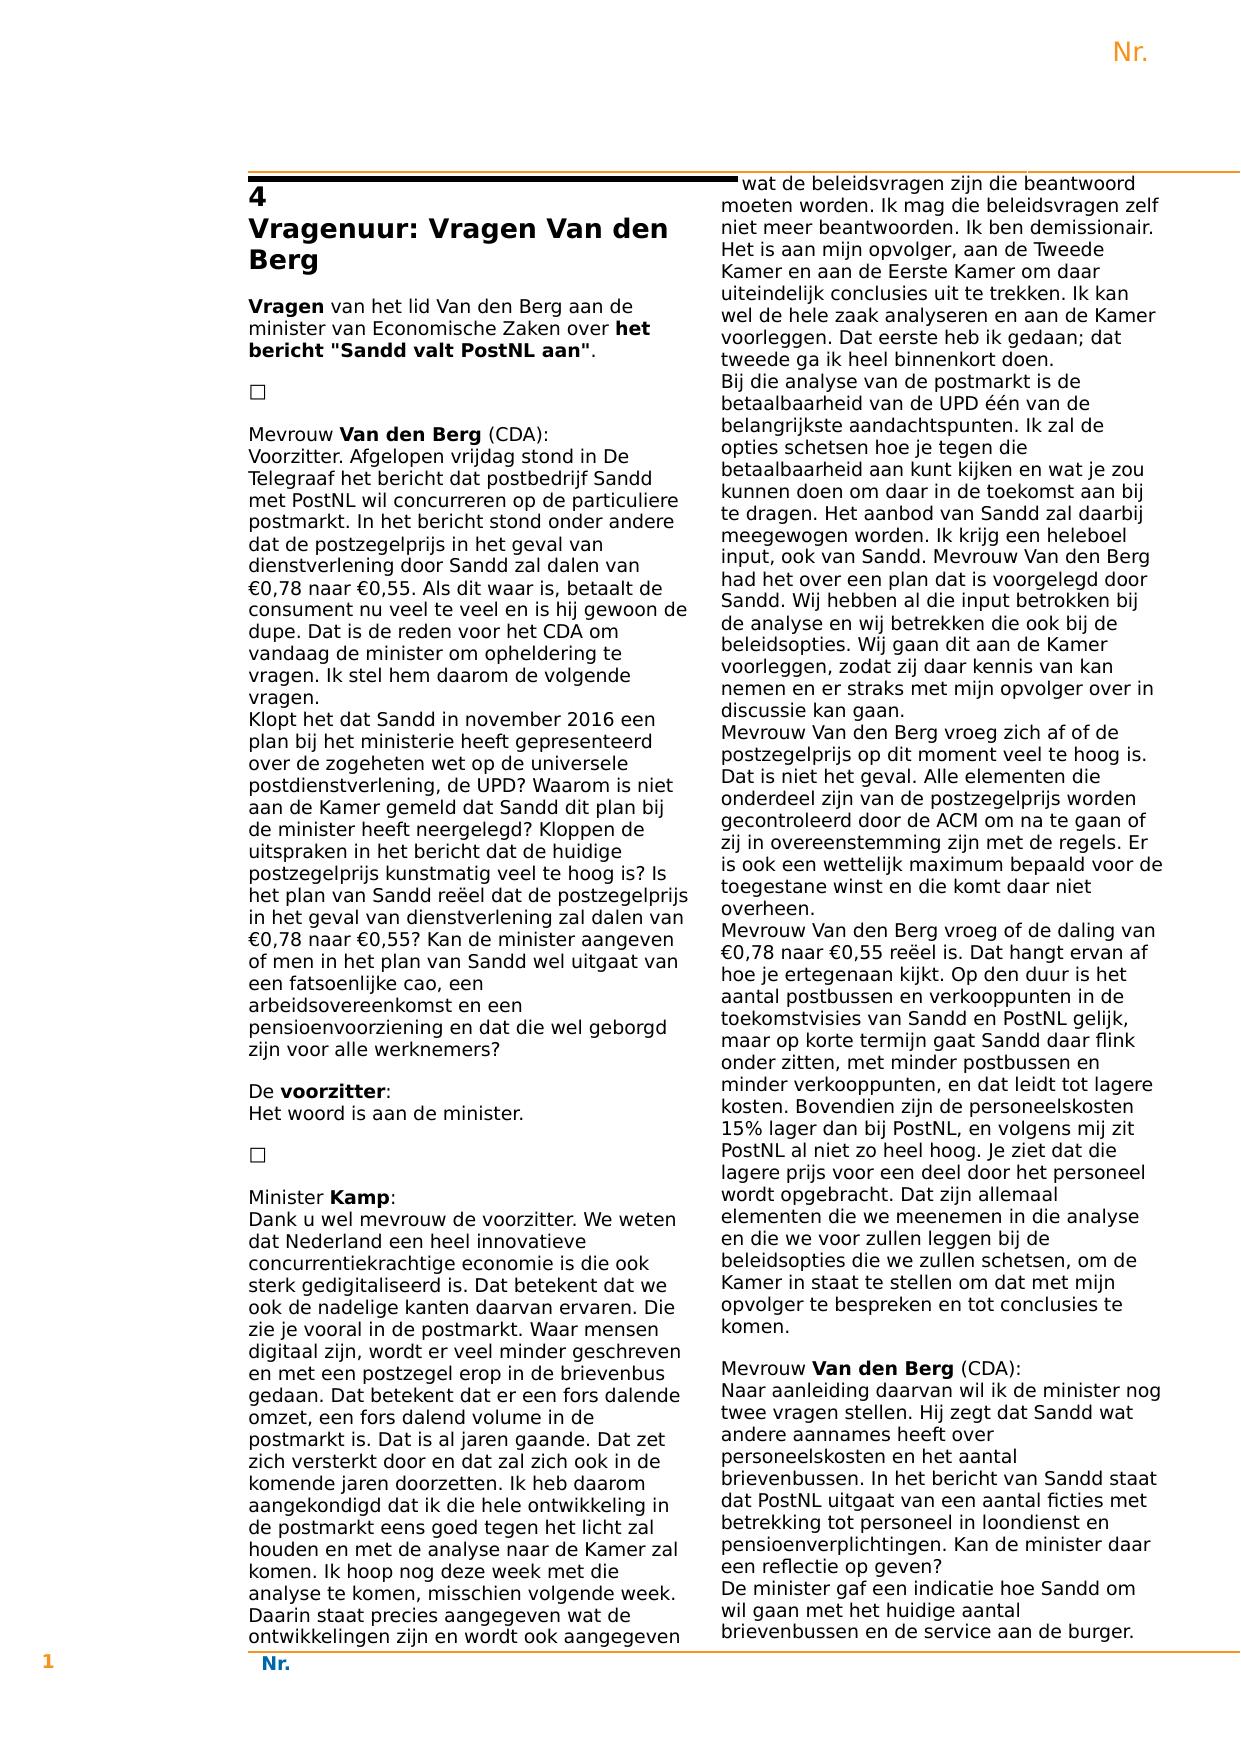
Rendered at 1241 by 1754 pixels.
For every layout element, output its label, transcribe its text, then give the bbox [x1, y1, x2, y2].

text Mevrouw Van den Berg (CDA): [721, 1358, 1163, 1380]
text Naar aanleiding daarvan wil ik de minister nog twee vragen stellen. Hij zegt dat Sandd wat andere aannames heeft over personeelskosten en het aantal brievenbussen. In het bericht van Sandd staat dat PostNL uitgaat van een aantal ficties met betrekking tot personeel in loondienst en pensioenverplichtingen. Kan de minister daar een reflectie op geven? [721, 1380, 1163, 1577]
text De voorzitter: [248, 1081, 691, 1103]
title 4 Vragenuur: Vragen Van den Berg [248, 182, 691, 276]
text ⬜ [248, 1145, 691, 1167]
text Mevrouw Van den Berg vroeg zich af of de postzegelprijs op dit moment veel te hoog is. Dat is niet het geval. Alle elementen die onderdeel zijn van de postzegelprijs worden gecontroleerd door de ACM om na te gaan of zij in overeenstemming zijn met de regels. Er is ook een wettelijk maximum bepaald voor de toegestane winst en die komt daar niet overheen. [721, 722, 1163, 920]
text Mevrouw Van den Berg (CDA): [248, 423, 691, 446]
text Dank u wel mevrouw de voorzitter. We weten dat Nederland een heel innovatieve concurrentiekrachtige economie is die ook sterk gedigitaliseerd is. Dat betekent dat we ook de nadelige kanten daarvan ervaren. Die zie je vooral in de postmarkt. Waar mensen digitaal zijn, wordt er veel minder geschreven en met een postzegel erop in de brievenbus gedaan. Dat betekent dat er een fors dalende omzet, een fors dalend volume in de postmarkt is. Dat is al jaren gaande. Dat zet zich versterkt door en dat zal zich ook in de komende jaren doorzetten. Ik heb daarom aangekondigd dat ik die hele ontwikkeling in de postmarkt eens goed tegen het licht zal houden en met de analyse naar de Kamer zal komen. Ik hoop nog deze week met die analyse te komen, misschien volgende week. Daarin staat precies aangegeven wat de ontwikkelingen zijn en wordt ook aangegeven [248, 1209, 691, 1648]
text ⬜ [248, 382, 691, 403]
text Mevrouw Van den Berg vroeg of de daling van €0,78 naar €0,55 reëel is. Dat hangt ervan af hoe je ertegenaan kijkt. Op den duur is het aantal postbussen en verkooppunten in de toekomstvisies van Sandd en PostNL gelijk, maar op korte termijn gaat Sandd daar flink onder zitten, met minder postbussen en minder verkooppunten, en dat leidt tot lagere kosten. Bovendien zijn de personeelskosten 15% lager dan bij PostNL, en volgens mij zit PostNL al niet zo heel hoog. Je ziet dat die lagere prijs voor een deel door het personeel wordt opgebracht. Dat zijn allemaal elementen die we meenemen in die analyse en die we voor zullen leggen bij de beleidsopties die we zullen schetsen, om de Kamer in staat te stellen om dat met mijn opvolger te bespreken en tot conclusies te komen. [721, 920, 1163, 1338]
text De minister gaf een indicatie hoe Sandd om wil gaan met het huidige aantal brievenbussen en de service aan de burger. [721, 1577, 1163, 1643]
text Het woord is aan de minister. [248, 1103, 691, 1125]
text Minister Kamp: [248, 1187, 691, 1209]
text Bij die analyse van de postmarkt is de betaalbaarheid van de UPD één van de belangrijkste aandachtspunten. Ik zal de opties schetsen hoe je tegen die betaalbaarheid aan kunt kijken en wat je zou kunnen doen om daar in de toekomst aan bij te dragen. Het aanbod van Sandd zal daarbij meegewogen worden. Ik krijg een heleboel input, ook van Sandd. Mevrouw Van den Berg had het over een plan dat is voorgelegd door Sandd. Wij hebben al die input betrokken bij de analyse en wij betrekken die ook bij de beleidsopties. Wij gaan dit aan de Kamer voorleggen, zodat zij daar kennis van kan nemen en er straks met mijn opvolger over in discussie kan gaan. [721, 371, 1163, 722]
text wat de beleidsvragen zijn die beantwoord moeten worden. Ik mag die beleidsvragen zelf niet meer beantwoorden. Ik ben demissionair. Het is aan mijn opvolger, aan de Tweede Kamer en aan de Eerste Kamer om daar uiteindelijk conclusies uit te trekken. Ik kan wel de hele zaak analyseren en aan de Kamer voorleggen. Dat eerste heb ik gedaan; dat tweede ga ik heel binnenkort doen. [721, 173, 1163, 371]
text Voorzitter. Afgelopen vrijdag stond in De Telegraaf het bericht dat postbedrijf Sandd met PostNL wil concurreren op de particuliere postmarkt. In het bericht stond onder andere dat de postzegelprijs in het geval van dienstverlening door Sandd zal dalen van €0,78 naar €0,55. Als dit waar is, betaalt de consument nu veel te veel en is hij gewoon de dupe. Dat is de reden voor het CDA om vandaag de minister om opheldering te vragen. Ik stel hem daarom de volgende vragen. [248, 446, 691, 709]
text Vragen van het lid Van den Berg aan de minister van Economische Zaken over het bericht "Sandd valt PostNL aan". [248, 296, 691, 362]
text Klopt het dat Sandd in november 2016 een plan bij het ministerie heeft gepresenteerd over de zogeheten wet op de universele postdienstverlening, de UPD? Waarom is niet aan de Kamer gemeld dat Sandd dit plan bij de minister heeft neergelegd? Kloppen de uitspraken in het bericht dat de huidige postzegelprijs kunstmatig veel te hoog is? Is het plan van Sandd reëel dat de postzegelprijs in het geval van dienstverlening zal dalen van €0,78 naar €0,55? Kan de minister aangeven of men in het plan van Sandd wel uitgaat van een fatsoenlijke cao, een arbeidsovereenkomst en een pensioenvoorziening en dat die wel geborgd zijn voor alle werknemers? [248, 709, 691, 1061]
